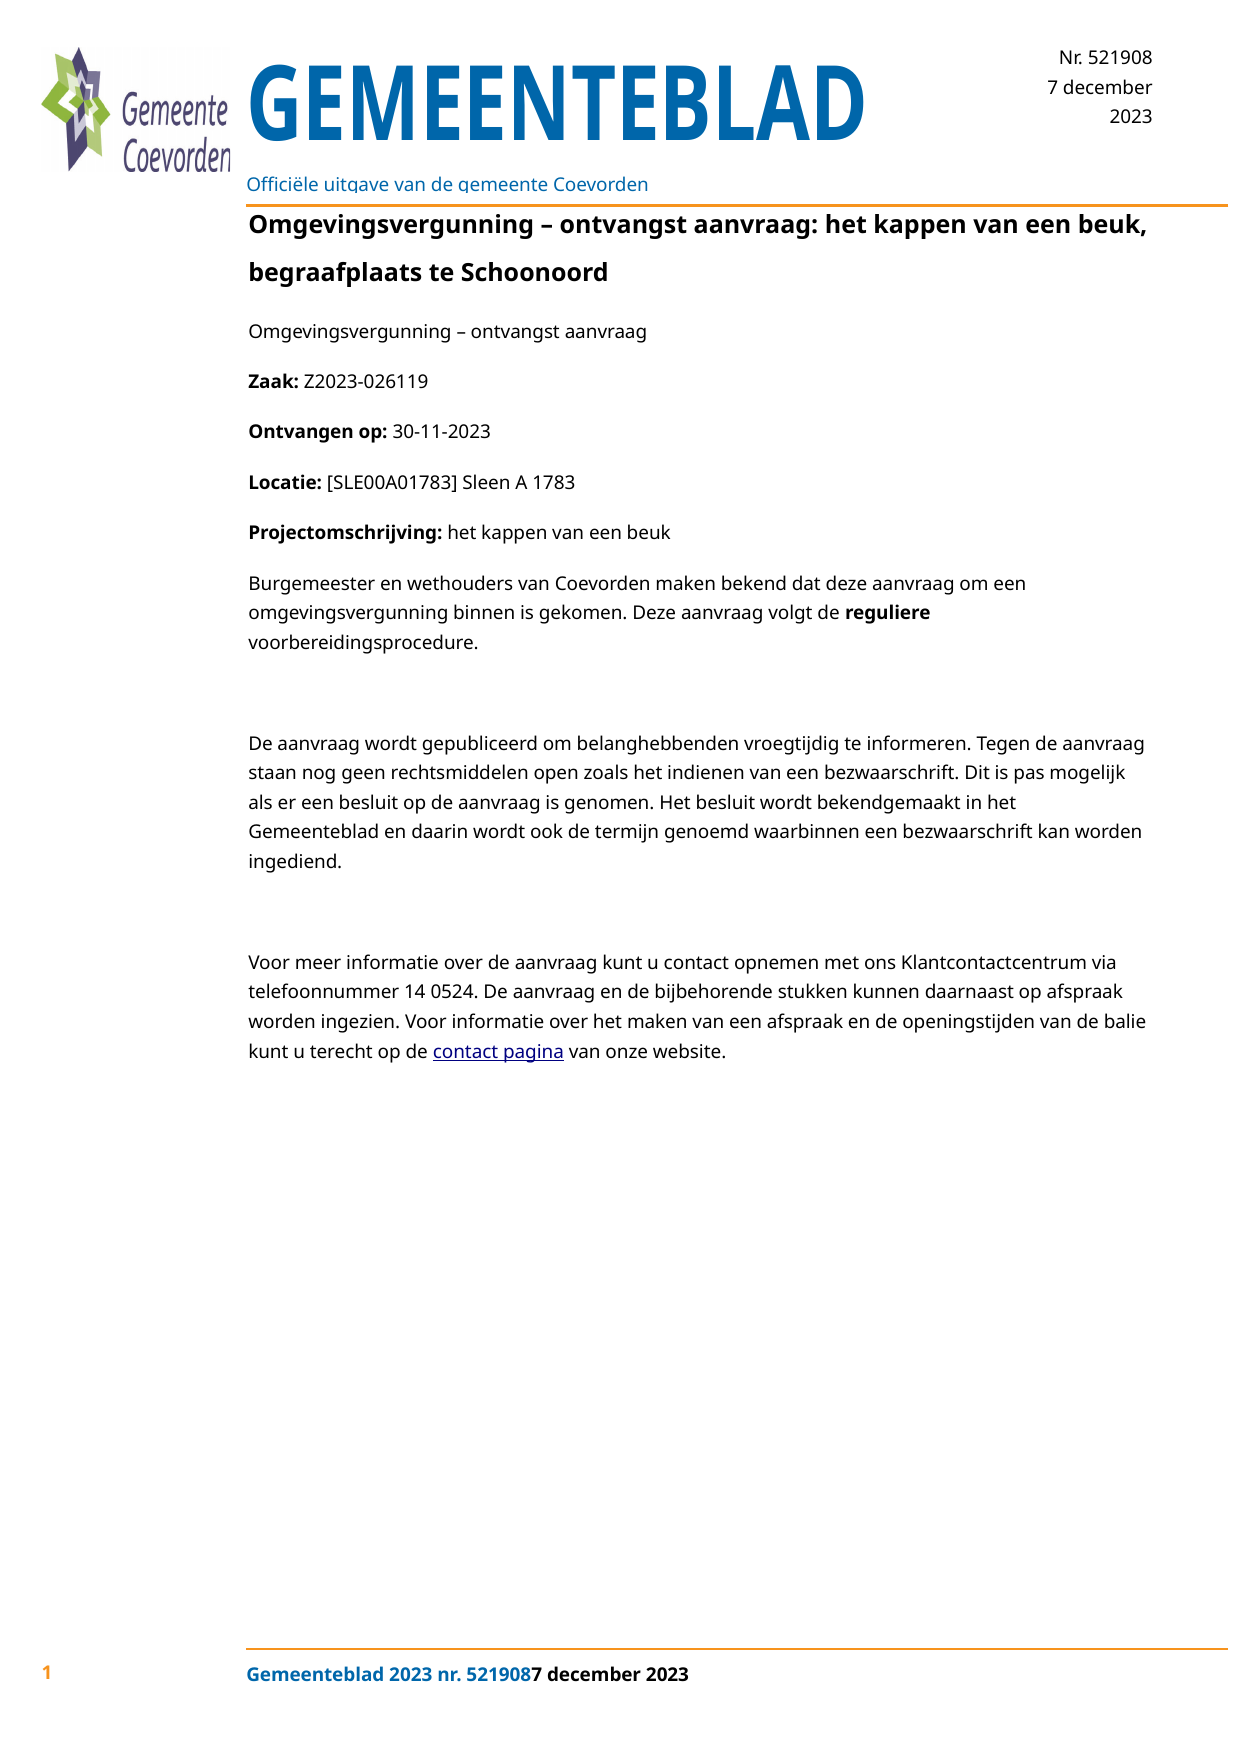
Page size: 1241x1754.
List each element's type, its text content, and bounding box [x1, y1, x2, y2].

text Locatie: [SLE00A01783] Sleen A 1783 [248, 469, 1152, 495]
text De aanvraag wordt gepubliceerd om belanghebbenden vroegtijdig te informeren. Tegen de aanvraag staan nog geen rechtsmiddelen open zoals het indienen van een bezwaarschrift. Dit is pas mogelijk als er een besluit op de aanvraag is genomen. Het besluit wordt bekendgemaakt in het Gemeenteblad en daarin wordt ook de termijn genoemd waarbinnen een bezwaarschrift kan worden ingediend. [248, 730, 1152, 874]
text Zaak: Z2023-026119 [248, 368, 1152, 394]
picture [41, 47, 231, 172]
text Omgevingsvergunning – ontvangst aanvraag [248, 318, 1152, 344]
text Omgevingsvergunning – ontvangst aanvraag: het kappen van een beuk, begraafplaats te Schoonoord [248, 207, 1152, 288]
text Voor meer informatie over de aanvraag kunt u contact opnemen met ons Klantcontactcentrum via telefoonnummer 14 0524. De aanvraag en de bijbehorende stukken kunnen daarnaast op afspraak worden ingezien. Voor informatie over het maken van een afspraak en de openingstijden van de balie kunt u terecht op de contact pagina van onze website. [248, 949, 1152, 1064]
text Ontvangen op: 30-11-2023 [248, 419, 1152, 444]
text Burgemeester en wethouders van Coevorden maken bekend dat deze aanvraag om een omgevingsvergunning binnen is gekomen. Deze aanvraag volgt de reguliere voorbereidingsprocedure. [248, 570, 1152, 655]
text Projectomschrijving: het kappen van een beuk [248, 519, 1152, 545]
